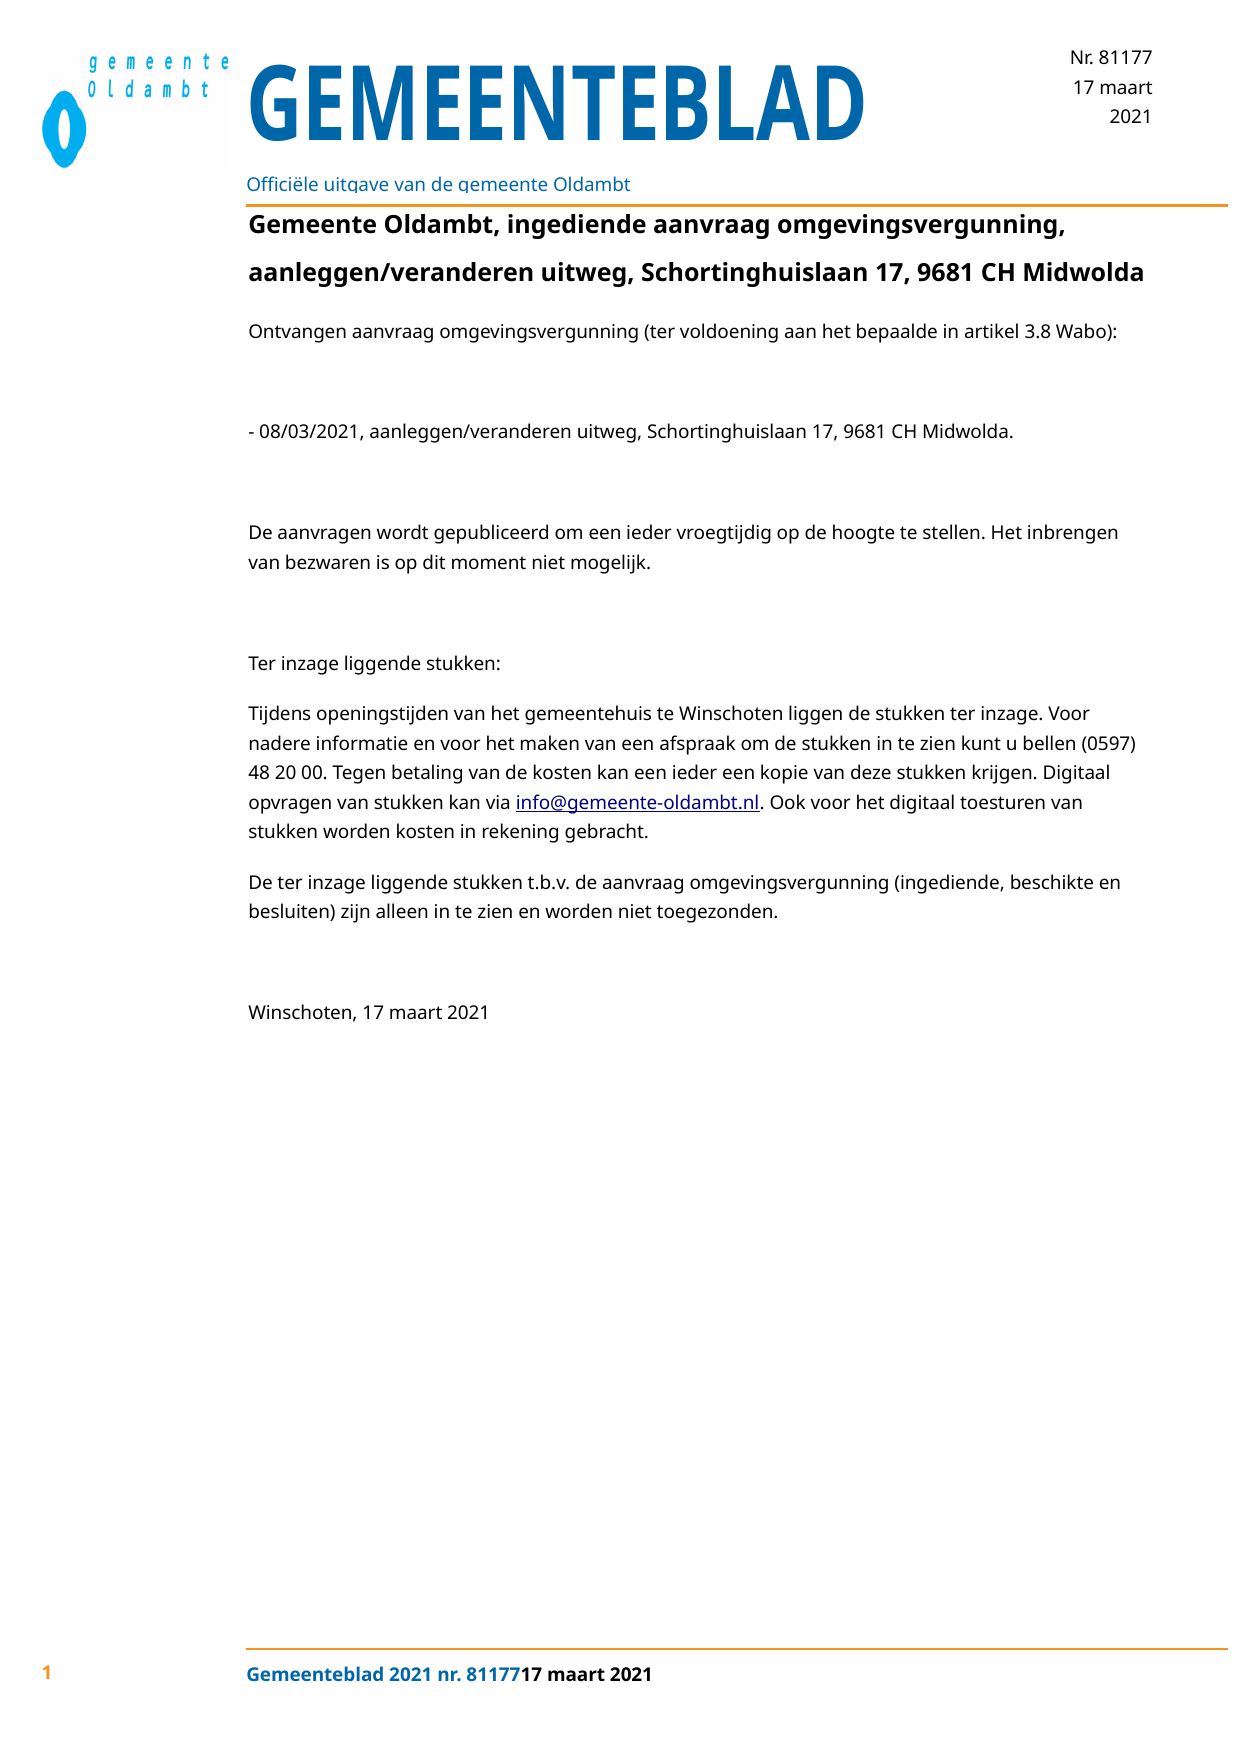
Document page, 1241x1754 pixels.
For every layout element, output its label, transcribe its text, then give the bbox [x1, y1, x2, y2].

text De ter inzage liggende stukken t.b.v. de aanvraag omgevingsvergunning (ingediende, beschikte en besluiten) zijn alleen in te zien en worden niet toegezonden. [248, 869, 1152, 924]
text Winschoten, 17 maart 2021 [248, 999, 1152, 1025]
text De aanvragen wordt gepubliceerd om een ieder vroegtijdig op de hoogte te stellen. Het inbrengen van bezwaren is op dit moment niet mogelijk. [248, 519, 1152, 575]
picture [41, 47, 231, 172]
text Tijdens openingstijden van het gemeentehuis te Winschoten liggen de stukken ter inzage. Voor nadere informatie en voor het maken van een afspraak om de stukken in te zien kunt u bellen (0597) 48 20 00. Tegen betaling van de kosten kan een ieder een kopie van deze stukken krijgen. Digitaal opvragen van stukken kan via info@gemeente-oldambt.nl. Ook voor het digitaal toesturen van stukken worden kosten in rekening gebracht. [248, 700, 1152, 844]
text - 08/03/2021, aanleggen/veranderen uitweg, Schortinghuislaan 17, 9681 CH Midwolda. [248, 419, 1152, 444]
text Ontvangen aanvraag omgevingsvergunning (ter voldoening aan het bepaalde in artikel 3.8 Wabo): [248, 318, 1152, 344]
text Ter inzage liggende stukken: [248, 650, 1152, 676]
text Gemeente Oldambt, ingediende aanvraag omgevingsvergunning, aanleggen/veranderen uitweg, Schortinghuislaan 17, 9681 CH Midwolda [248, 207, 1152, 288]
